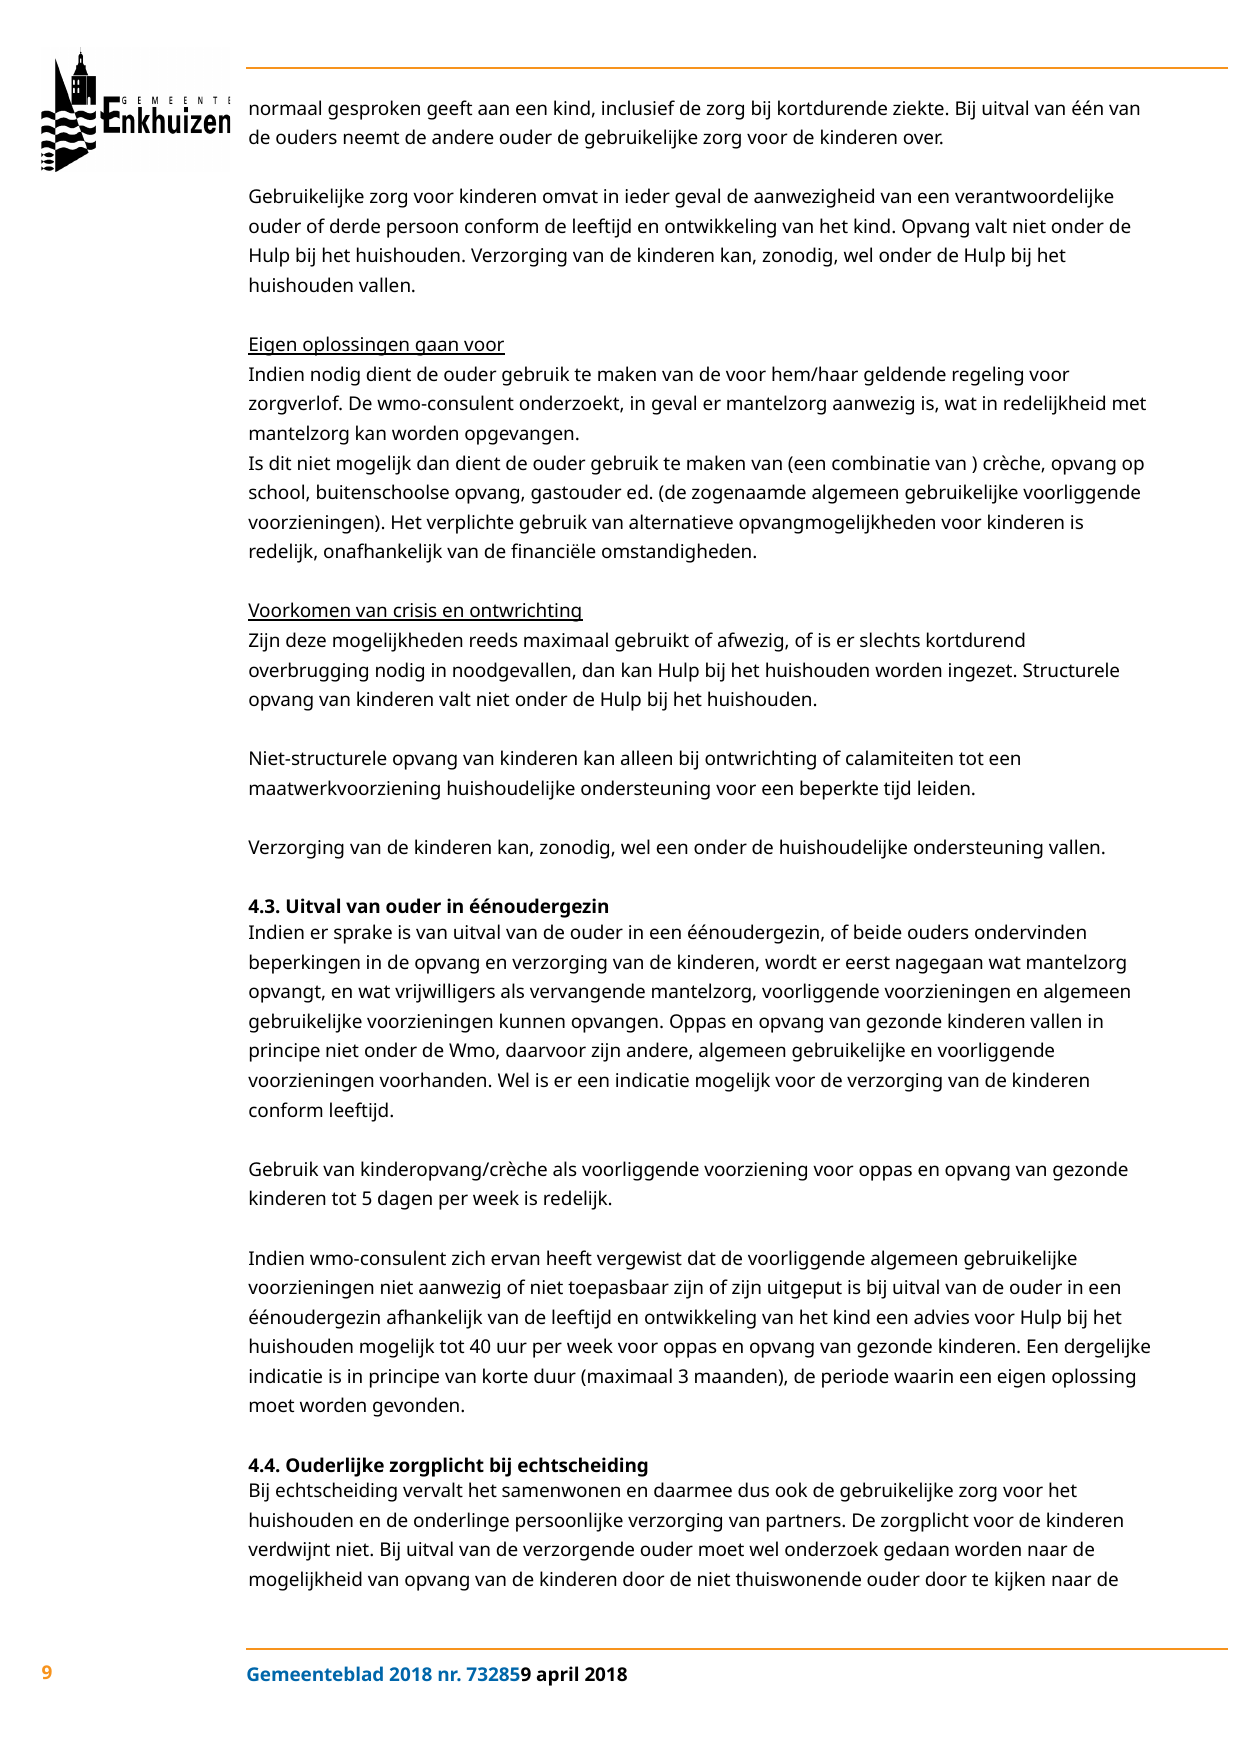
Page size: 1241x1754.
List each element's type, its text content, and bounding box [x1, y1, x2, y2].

text Zijn deze mogelijkheden reeds maximaal gebruikt of afwezig, of is er slechts kortdurend overbrugging nodig in noodgevallen, dan kan Hulp bij het huishouden worden ingezet. Structurele opvang van kinderen valt niet onder de Hulp bij het huishouden. [248, 627, 1152, 712]
text Bij echtscheiding vervalt het samenwonen en daarmee dus ook de gebruikelijke zorg voor het huishouden en de onderlinge persoonlijke verzorging van partners. De zorgplicht voor de kinderen verdwijnt niet. Bij uitval van de verzorgende ouder moet wel onderzoek gedaan worden naar de mogelijkheid van opvang van de kinderen door de niet thuiswonende ouder door te kijken naar de [248, 1477, 1152, 1592]
picture [41, 47, 231, 172]
text Indien wmo-consulent zich ervan heeft vergewist dat de voorliggende algemeen gebruikelijke voorzieningen niet aanwezig of niet toepasbaar zijn of zijn uitgeput is bij uitval van de ouder in een éénoudergezin afhankelijk van de leeftijd en ontwikkeling van het kind een advies voor Hulp bij het huishouden mogelijk tot 40 uur per week voor oppas en opvang van gezonde kinderen. Een dergelijke indicatie is in principe van korte duur (maximaal 3 maanden), de periode waarin een eigen oplossing moet worden gevonden. [248, 1245, 1152, 1418]
text Voorkomen van crisis en ontwrichting [248, 598, 1152, 623]
text Verzorging van de kinderen kan, zonodig, wel een onder de huishoudelijke ondersteuning vallen. [248, 834, 1152, 860]
text Is dit niet mogelijk dan dient de ouder gebruik te maken van (een combinatie van ) crèche, opvang op school, buitenschoolse opvang, gastouder ed. (de zogenaamde algemeen gebruikelijke voorliggende voorzieningen). Het verplichte gebruik van alternatieve opvangmogelijkheden voor kinderen is redelijk, onafhankelijk van de financiële omstandigheden. [248, 450, 1152, 564]
text normaal gesproken geeft aan een kind, inclusief de zorg bij kortdurende ziekte. Bij uitval van één van de ouders neemt de andere ouder de gebruikelijke zorg voor de kinderen over. [248, 95, 1152, 150]
text Indien nodig dient de ouder gebruik te maken van de voor hem/haar geldende regeling voor zorgverlof. De wmo-consulent onderzoekt, in geval er mantelzorg aanwezig is, wat in redelijkheid met mantelzorg kan worden opgevangen. [248, 361, 1152, 446]
text Niet-structurele opvang van kinderen kan alleen bij ontwrichting of calamiteiten tot een maatwerkvoorziening huishoudelijke ondersteuning voor een beperkte tijd leiden. [248, 746, 1152, 801]
text 4.4. Ouderlijke zorgplicht bij echtscheiding [248, 1452, 1152, 1477]
text Gebruikelijke zorg voor kinderen omvat in ieder geval de aanwezigheid van een verantwoordelijke ouder of derde persoon conform de leeftijd en ontwikkeling van het kind. Opvang valt niet onder de Hulp bij het huishouden. Verzorging van de kinderen kan, zonodig, wel onder de Hulp bij het huishouden vallen. [248, 183, 1152, 298]
text 4.3. Uitval van ouder in éénoudergezin [248, 893, 1152, 919]
text Eigen oplossingen gaan voor [248, 331, 1152, 357]
text Gebruik van kinderopvang/crèche als voorliggende voorziening voor oppas en opvang van gezonde kinderen tot 5 dagen per week is redelijk. [248, 1156, 1152, 1211]
text Indien er sprake is van uitval van de ouder in een éénoudergezin, of beide ouders ondervinden beperkingen in de opvang en verzorging van de kinderen, wordt er eerst nagegaan wat mantelzorg opvangt, en wat vrijwilligers als vervangende mantelzorg, voorliggende voorzieningen en algemeen gebruikelijke voorzieningen kunnen opvangen. Oppas en opvang van gezonde kinderen vallen in principe niet onder de Wmo, daarvoor zijn andere, algemeen gebruikelijke en voorliggende voorzieningen voorhanden. Wel is er een indicatie mogelijk voor de verzorging van de kinderen conform leeftijd. [248, 919, 1152, 1122]
